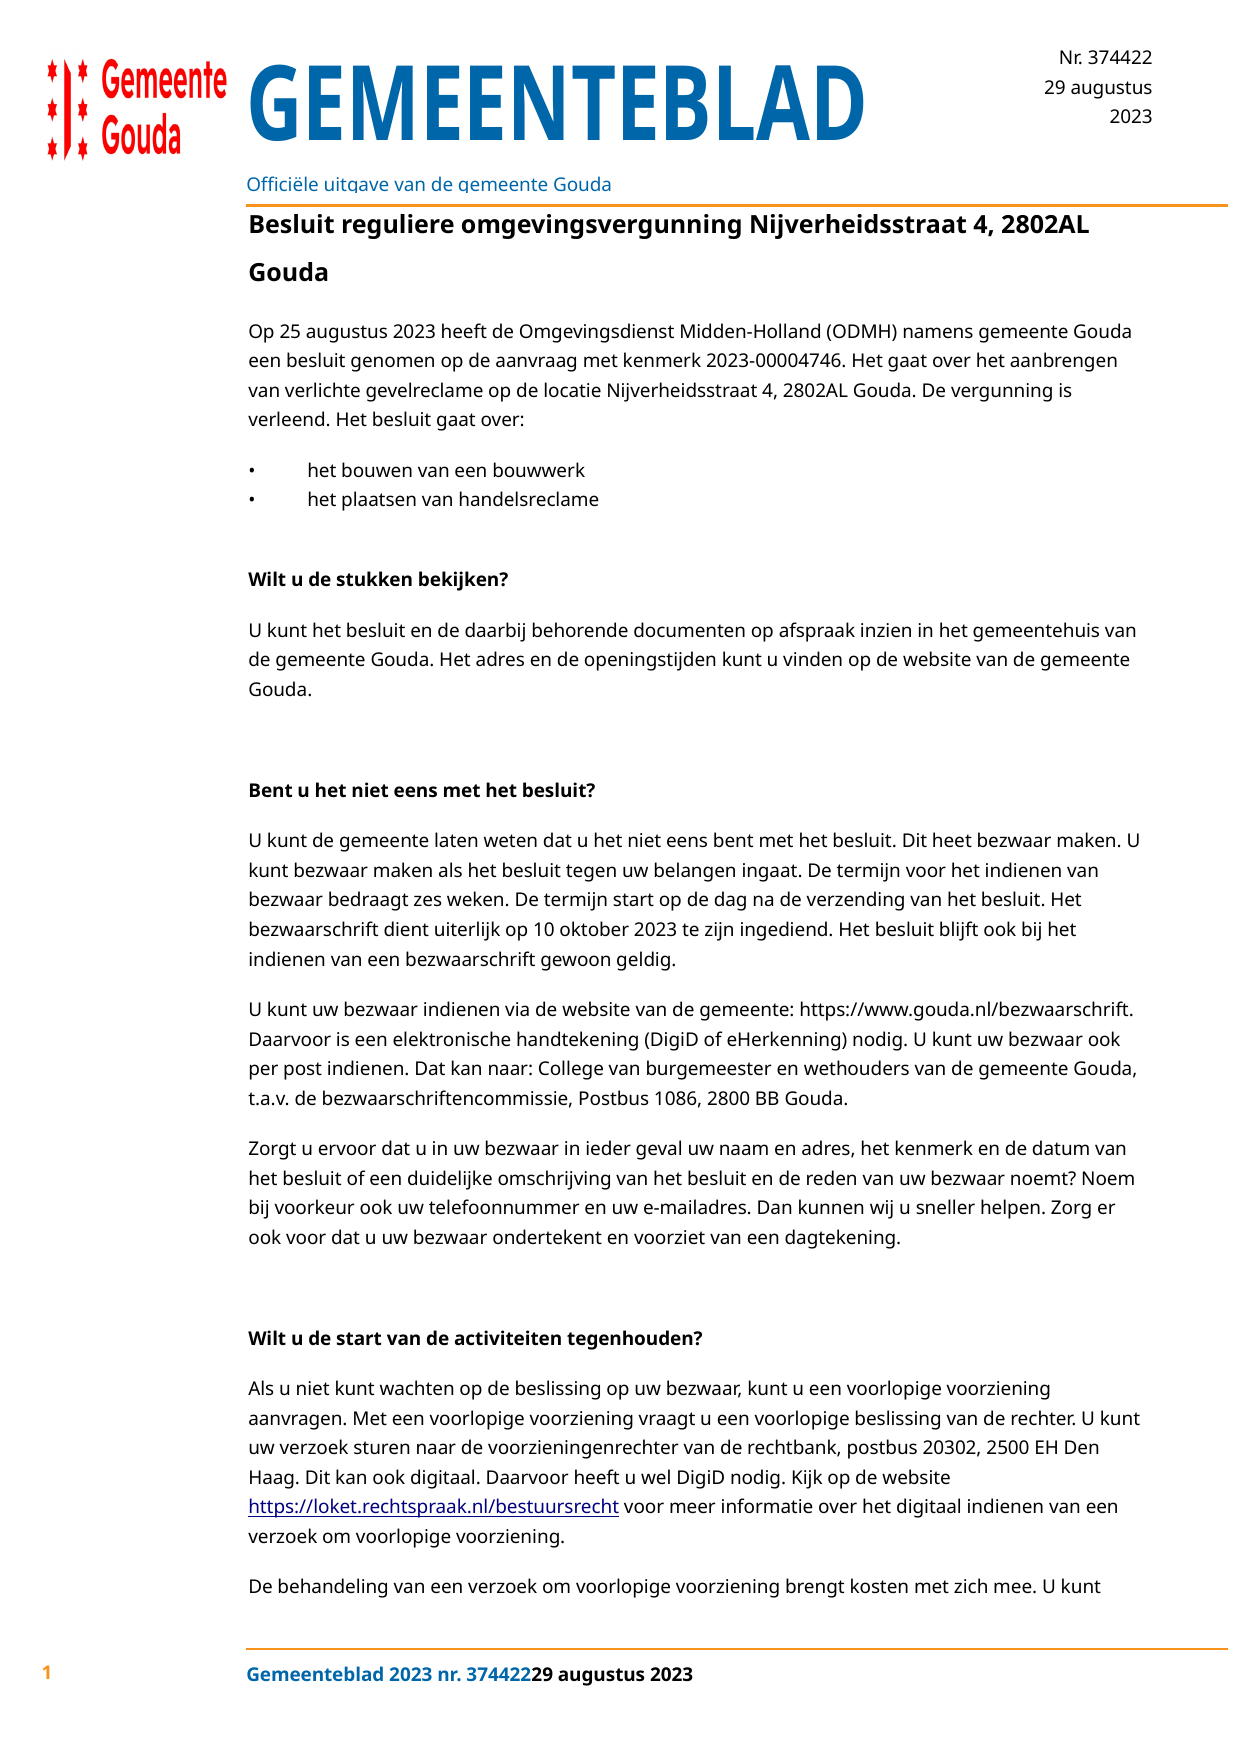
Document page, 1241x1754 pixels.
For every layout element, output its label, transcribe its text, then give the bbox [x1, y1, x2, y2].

text De behandeling van een verzoek om voorlopige voorziening brengt kosten met zich mee. U kunt [248, 1574, 1152, 1599]
text U kunt het besluit en de daarbij behorende documenten op afspraak inzien in het gemeentehuis van de gemeente Gouda. Het adres en de openingstijden kunt u vinden op de website van de gemeente Gouda. [248, 617, 1152, 702]
list het bouwen van een bouwwerk [248, 457, 1152, 483]
text Zorgt u ervoor dat u in uw bezwaar in ieder geval uw naam en adres, het kenmerk en de datum van het besluit of een duidelijke omschrijving van het besluit en de reden van uw bezwaar noemt? Noem bij voorkeur ook uw telefoonnummer en uw e-mailadres. Dan kunnen wij u sneller helpen. Zorg er ook voor dat u uw bezwaar ondertekent en voorziet van een dagtekening. [248, 1135, 1152, 1250]
text Als u niet kunt wachten op de beslissing op uw bezwaar, kunt u een voorlopige voorziening aanvragen. Met een voorlopige voorziening vraagt u een voorlopige beslissing van de rechter. U kunt uw verzoek sturen naar de voorzieningenrechter van de rechtbank, postbus 20302, 2500 EH Den Haag. Dit kan ook digitaal. Daarvoor heeft u wel DigiD nodig. Kijk op de website https://loket.rechtspraak.nl/bestuursrecht voor meer informatie over het digitaal indienen van een verzoek om voorlopige voorziening. [248, 1375, 1152, 1549]
text Besluit reguliere omgevingsvergunning Nijverheidsstraat 4, 2802AL Gouda [248, 207, 1152, 288]
text U kunt uw bezwaar indienen via de website van de gemeente: https://www.gouda.nl/bezwaarschrift. Daarvoor is een elektronische handtekening (DigiD of eHerkenning) nodig. U kunt uw bezwaar ook per post indienen. Dat kan naar: College van burgemeester en wethouders van de gemeente Gouda, t.a.v. de bezwaarschriftencommissie, Postbus 1086, 2800 BB Gouda. [248, 996, 1152, 1111]
text Wilt u de stukken bekijken? [248, 567, 1152, 592]
list het plaatsen van handelsreclame [248, 487, 1152, 512]
text Bent u het niet eens met het besluit? [248, 777, 1152, 803]
text Wilt u de start van de activiteiten tegenhouden? [248, 1325, 1152, 1351]
text U kunt de gemeente laten weten dat u het niet eens bent met het besluit. Dit heet bezwaar maken. U kunt bezwaar maken als het besluit tegen uw belangen ingaat. De termijn voor het indienen van bezwaar bedraagt zes weken. De termijn start op de dag na de verzending van het besluit. Het bezwaarschrift dient uiterlijk op 10 oktober 2023 te zijn ingediend. Het besluit blijft ook bij het indienen van een bezwaarschrift gewoon geldig. [248, 827, 1152, 972]
text Op 25 augustus 2023 heeft de Omgevingsdienst Midden-Holland (ODMH) namens gemeente Gouda een besluit genomen op de aanvraag met kenmerk 2023-00004746. Het gaat over het aanbrengen van verlichte gevelreclame op de locatie Nijverheidsstraat 4, 2802AL Gouda. De vergunning is verleend. Het besluit gaat over: [248, 318, 1152, 432]
picture [41, 47, 231, 172]
